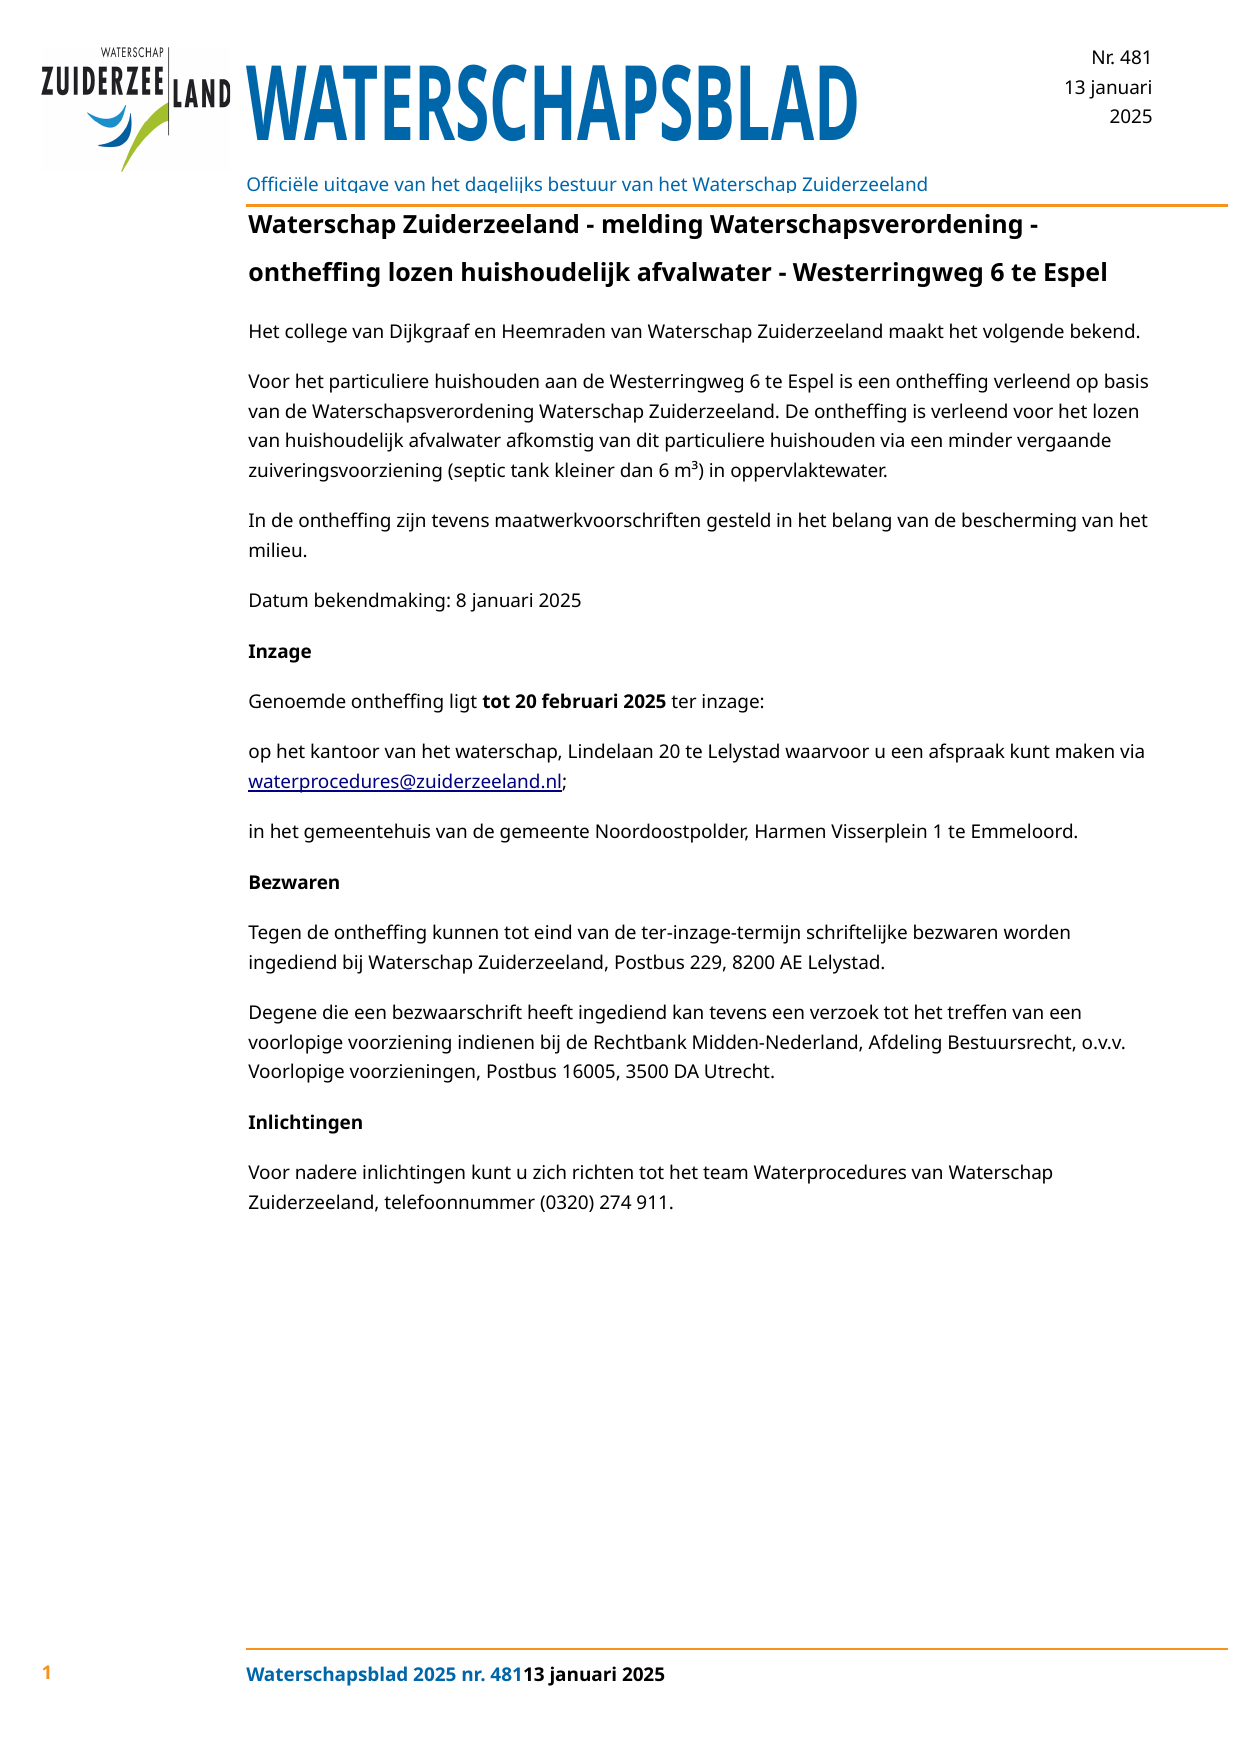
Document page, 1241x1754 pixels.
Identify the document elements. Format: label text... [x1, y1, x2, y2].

text Datum bekendmaking: 8 januari 2025 [248, 587, 1152, 613]
text Genoemde ontheffing ligt tot 20 februari 2025 ter inzage: [248, 688, 1152, 714]
text Voor nadere inlichtingen kunt u zich richten tot het team Waterprocedures van Waterschap Zuiderzeeland, telefoonnummer (0320) 274 911. [248, 1159, 1152, 1215]
text Voor het particuliere huishouden aan de Westerringweg 6 te Espel is een ontheffing verleend op basis van de Waterschapsverordening Waterschap Zuiderzeeland. De ontheffing is verleend voor het lozen van huishoudelijk afvalwater afkomstig van dit particuliere huishouden via een minder vergaande zuiveringsvoorziening (septic tank kleiner dan 6 m³) in oppervlaktewater. [248, 368, 1152, 483]
text Inlichtingen [248, 1109, 1152, 1135]
picture [41, 47, 231, 172]
text Degene die een bezwaarschrift heeft ingediend kan tevens een verzoek tot het treffen van een voorlopige voorziening indienen bij de Rechtbank Midden-Nederland, Afdeling Bestuursrecht, o.v.v. Voorlopige voorzieningen, Postbus 16005, 3500 DA Utrecht. [248, 999, 1152, 1084]
text in het gemeentehuis van de gemeente Noordoostpolder, Harmen Visserplein 1 te Emmeloord. [248, 819, 1152, 844]
text Het college van Dijkgraaf en Heemraden van Waterschap Zuiderzeeland maakt het volgende bekend. [248, 318, 1152, 344]
text Bezwaren [248, 869, 1152, 895]
text Inzage [248, 638, 1152, 664]
text op het kantoor van het waterschap, Lindelaan 20 te Lelystad waarvoor u een afspraak kunt maken via waterprocedures@zuiderzeeland.nl; [248, 739, 1152, 794]
text Waterschap Zuiderzeeland - melding Waterschapsverordening - ontheffing lozen huishoudelijk afvalwater - Westerringweg 6 te Espel [248, 207, 1152, 288]
text In de ontheffing zijn tevens maatwerkvoorschriften gesteld in het belang van de bescherming van het milieu. [248, 507, 1152, 563]
text Tegen de ontheffing kunnen tot eind van de ter-inzage-termijn schriftelijke bezwaren worden ingediend bij Waterschap Zuiderzeeland, Postbus 229, 8200 AE Lelystad. [248, 919, 1152, 975]
